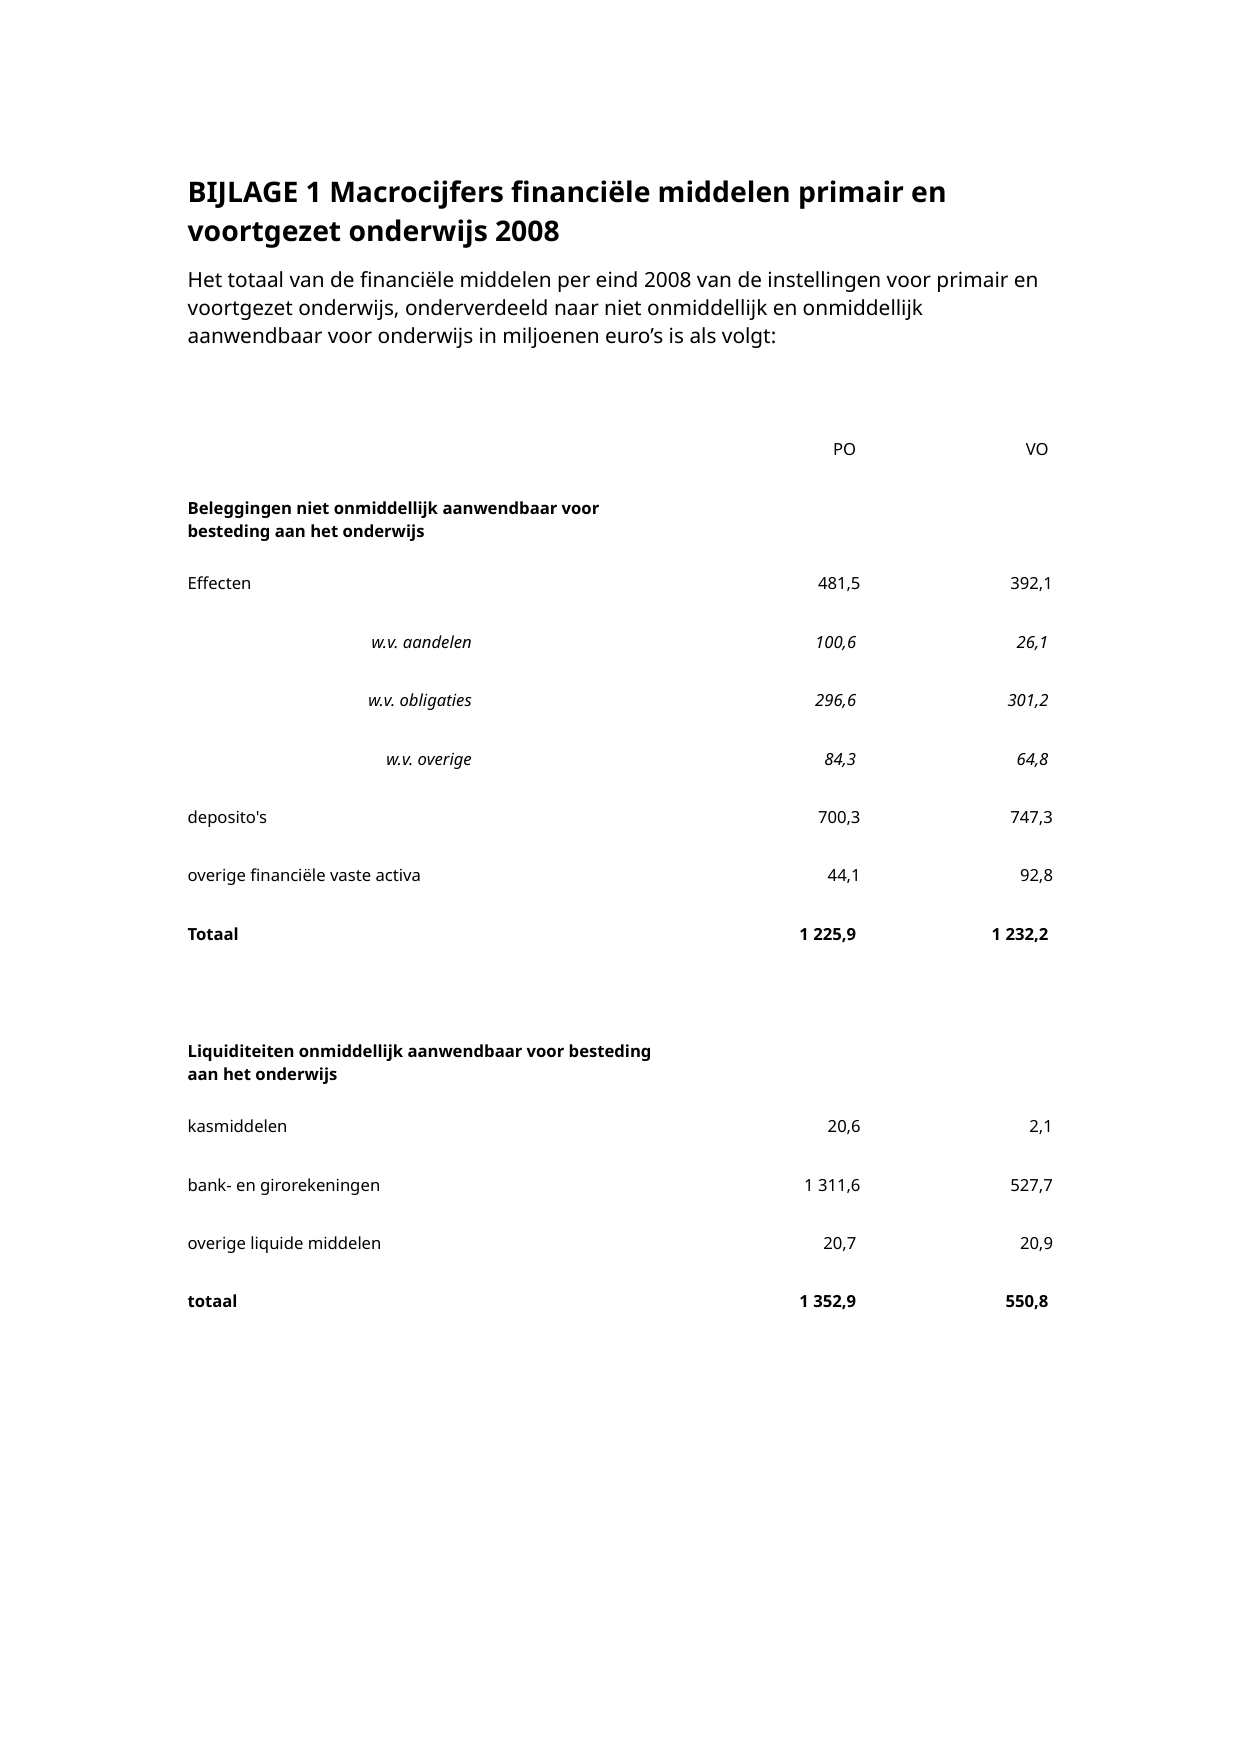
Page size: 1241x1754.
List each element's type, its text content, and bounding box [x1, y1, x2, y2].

table_cell [860, 981, 1053, 1039]
table_cell [668, 981, 860, 1039]
table_cell bank- en girorekeningen [188, 1173, 476, 1232]
table_cell 481,5 [668, 572, 860, 630]
table_cell 26,1 [860, 630, 1053, 689]
table_cell 392,1 [860, 572, 1053, 630]
table_cell 100,6 [668, 630, 860, 689]
table_cell 1 352,9 [668, 1290, 860, 1348]
table_cell 301,2 [860, 689, 1053, 747]
table_cell w.v. aandelen [188, 630, 476, 689]
table_header [188, 438, 668, 496]
subtitle BIJLAGE 1 Macrocijfers financiële middelen primair en voortgezet onderwijs 2008 [187, 172, 1053, 250]
table_cell [476, 981, 668, 1039]
text Het totaal van de financiële middelen per eind 2008 van de instellingen voor primair en voortgezet onderwijs, onderverdeeld naar niet onmiddellijk en onmiddellijk aanwendbaar voor onderwijs in miljoenen euro’s is als volgt: [187, 265, 1053, 350]
table_cell Liquiditeiten onmiddellijk aanwendbaar voor besteding aan het onderwijs [188, 1039, 668, 1115]
table_cell [476, 923, 668, 981]
table_cell [476, 1173, 668, 1232]
table_cell [476, 630, 668, 689]
table_cell [476, 1290, 668, 1348]
table_cell [476, 864, 668, 922]
table_cell [476, 1232, 668, 1290]
table_cell 64,8 [860, 747, 1053, 806]
table_cell 20,6 [668, 1115, 860, 1173]
table_cell 92,8 [860, 864, 1053, 922]
table_cell w.v. overige [188, 747, 476, 806]
table_cell 1 232,2 [860, 923, 1053, 981]
table_cell 2,1 [860, 1115, 1053, 1173]
table_cell [476, 806, 668, 864]
table_cell [476, 1115, 668, 1173]
table_cell [476, 572, 668, 630]
table_cell 20,7 [668, 1232, 860, 1290]
table_cell 527,7 [860, 1173, 1053, 1232]
table_cell 700,3 [668, 806, 860, 864]
table_cell [860, 1039, 1053, 1115]
table_cell 44,1 [668, 864, 860, 922]
table_cell [188, 981, 476, 1039]
table_cell [476, 689, 668, 747]
table_cell 550,8 [860, 1290, 1053, 1348]
table_cell 20,9 [860, 1232, 1053, 1290]
table_cell 296,6 [668, 689, 860, 747]
table_cell Beleggingen niet onmiddellijk aanwendbaar voor besteding aan het onderwijs [188, 496, 668, 572]
table_cell kasmiddelen [188, 1115, 476, 1173]
table_cell [668, 1039, 860, 1115]
table_cell overige liquide middelen [188, 1232, 476, 1290]
table_cell overige financiële vaste activa [188, 864, 476, 922]
table_cell Effecten [188, 572, 476, 630]
table_cell [668, 496, 860, 572]
table_cell Totaal [188, 923, 476, 981]
table_cell [476, 747, 668, 806]
table_cell 1 311,6 [668, 1173, 860, 1232]
table_cell w.v. obligaties [188, 689, 476, 747]
table_cell [860, 496, 1053, 572]
table_cell totaal [188, 1290, 476, 1348]
table_cell 1 225,9 [668, 923, 860, 981]
table_header VO [860, 438, 1053, 496]
table_cell 84,3 [668, 747, 860, 806]
table_cell deposito's [188, 806, 476, 864]
table_header PO [668, 438, 860, 496]
table_cell 747,3 [860, 806, 1053, 864]
